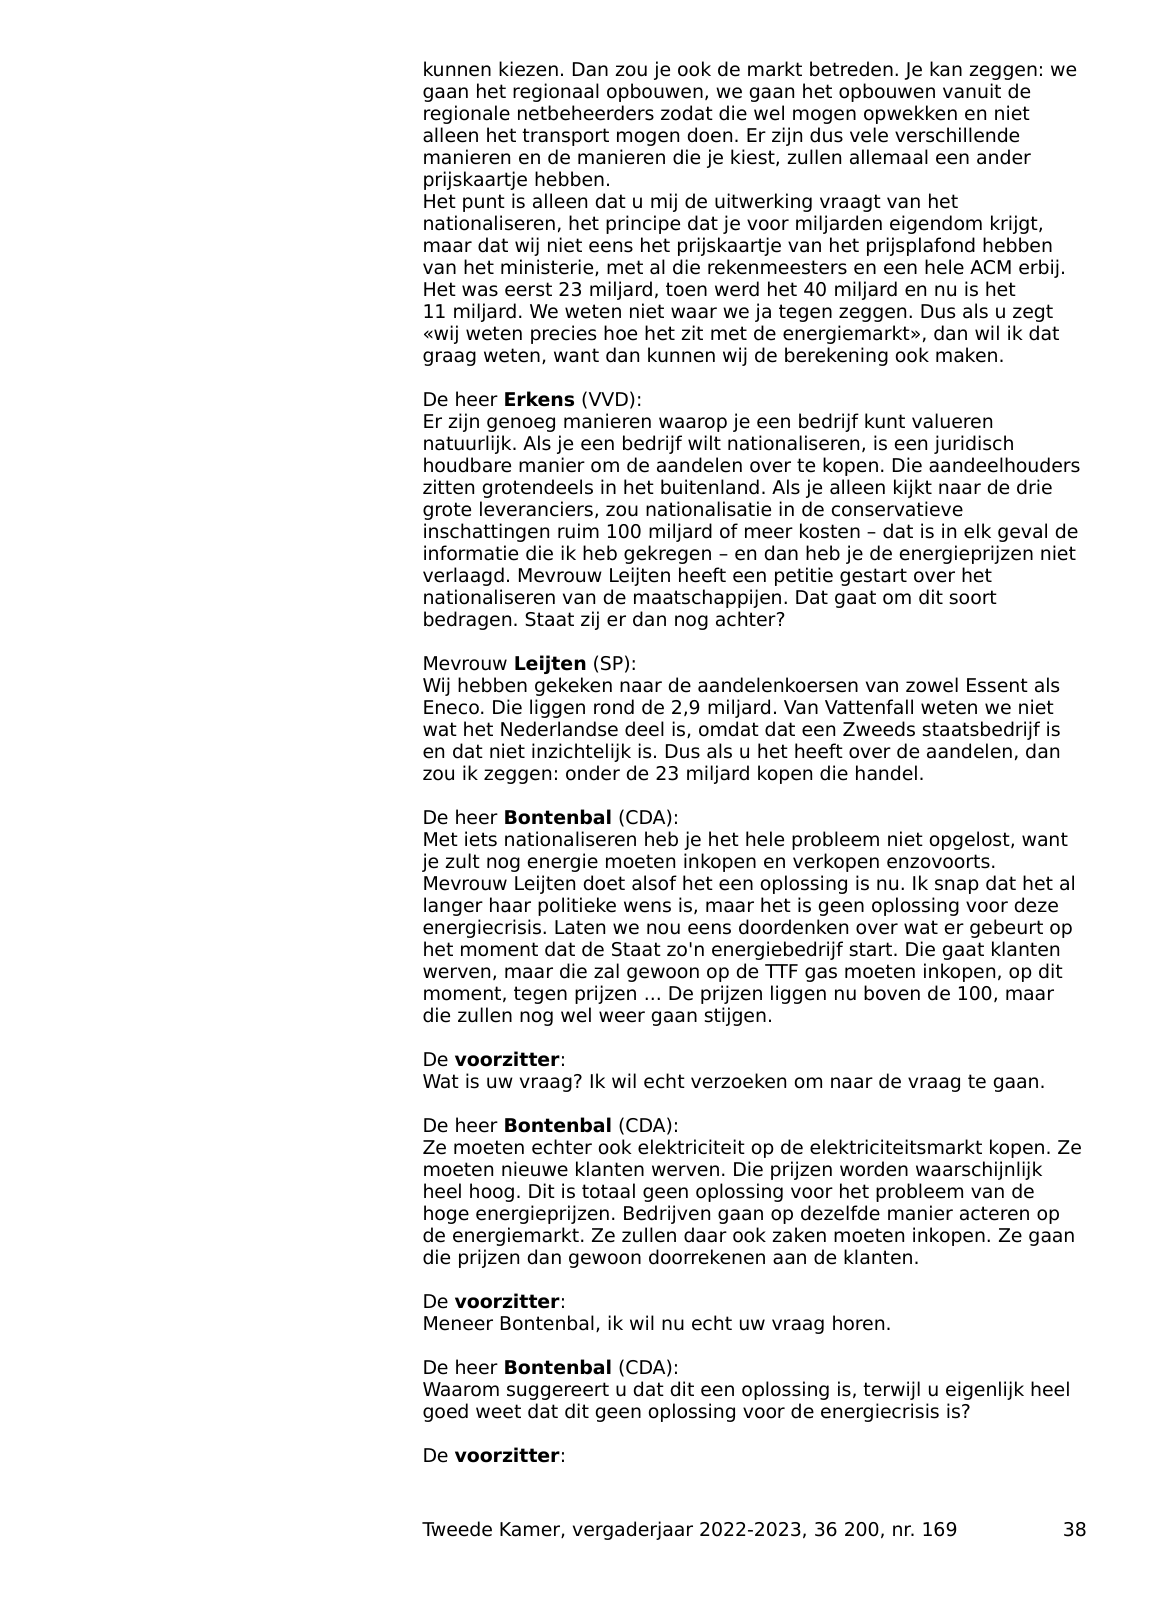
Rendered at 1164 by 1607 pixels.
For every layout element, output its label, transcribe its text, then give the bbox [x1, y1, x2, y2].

text De heer Bontenbal (CDA): [422, 1357, 1087, 1379]
text Mevrouw Leijten (SP): [422, 653, 1087, 675]
text Met iets nationaliseren heb je het hele probleem niet opgelost, want je zult nog energie moeten inkopen en verkopen enzovoorts. Mevrouw Leijten doet alsof het een oplossing is nu. Ik snap dat het al langer haar politieke wens is, maar het is geen oplossing voor deze energiecrisis. Laten we nou eens doordenken over wat er gebeurt op het moment dat de Staat zo'n energiebedrijf start. Die gaat klanten werven, maar die zal gewoon op de TTF gas moeten inkopen, op dit moment, tegen prijzen ... De prijzen liggen nu boven de 100, maar die zullen nog wel weer gaan stijgen. [422, 829, 1087, 1027]
text De voorzitter: [422, 1291, 1087, 1313]
text Waarom suggereert u dat dit een oplossing is, terwijl u eigenlijk heel goed weet dat dit geen oplossing voor de energiecrisis is? [422, 1379, 1087, 1423]
text Meneer Bontenbal, ik wil nu echt uw vraag horen. [422, 1313, 1087, 1335]
text De heer Bontenbal (CDA): [422, 807, 1087, 829]
text Ze moeten echter ook elektriciteit op de elektriciteitsmarkt kopen. Ze moeten nieuwe klanten werven. Die prijzen worden waarschijnlijk heel hoog. Dit is totaal geen oplossing voor het probleem van de hoge energieprijzen. Bedrijven gaan op dezelfde manier acteren op de energiemarkt. Ze zullen daar ook zaken moeten inkopen. Ze gaan die prijzen dan gewoon doorrekenen aan de klanten. [422, 1137, 1087, 1269]
text Er zijn genoeg manieren waarop je een bedrijf kunt valueren natuurlijk. Als je een bedrijf wilt nationaliseren, is een juridisch houdbare manier om de aandelen over te kopen. Die aandeelhouders zitten grotendeels in het buitenland. Als je alleen kijkt naar de drie grote leveranciers, zou nationalisatie in de conservatieve inschattingen ruim 100 miljard of meer kosten – dat is in elk geval de informatie die ik heb gekregen – en dan heb je de energieprijzen niet verlaagd. Mevrouw Leijten heeft een petitie gestart over het nationaliseren van de maatschappijen. Dat gaat om dit soort bedragen. Staat zij er dan nog achter? [422, 411, 1087, 631]
text Wat is uw vraag? Ik wil echt verzoeken om naar de vraag te gaan. [422, 1071, 1087, 1093]
text kunnen kiezen. Dan zou je ook de markt betreden. Je kan zeggen: we gaan het regionaal opbouwen, we gaan het opbouwen vanuit de regionale netbeheerders zodat die wel mogen opwekken en niet alleen het transport mogen doen. Er zijn dus vele verschillende manieren en de manieren die je kiest, zullen allemaal een ander prijskaartje hebben. [422, 59, 1087, 191]
text De heer Erkens (VVD): [422, 389, 1087, 411]
text De voorzitter: [422, 1445, 1087, 1467]
text Het punt is alleen dat u mij de uitwerking vraagt van het nationaliseren, het principe dat je voor miljarden eigendom krijgt, maar dat wij niet eens het prijskaartje van het prijsplafond hebben van het ministerie, met al die rekenmeesters en een hele ACM erbij. Het was eerst 23 miljard, toen werd het 40 miljard en nu is het 11 miljard. We weten niet waar we ja tegen zeggen. Dus als u zegt «wij weten precies hoe het zit met de energiemarkt», dan wil ik dat graag weten, want dan kunnen wij de berekening ook maken. [422, 191, 1087, 367]
text Wij hebben gekeken naar de aandelenkoersen van zowel Essent als Eneco. Die liggen rond de 2,9 miljard. Van Vattenfall weten we niet wat het Nederlandse deel is, omdat dat een Zweeds staatsbedrijf is en dat niet inzichtelijk is. Dus als u het heeft over de aandelen, dan zou ik zeggen: onder de 23 miljard kopen die handel. [422, 675, 1087, 785]
text De heer Bontenbal (CDA): [422, 1115, 1087, 1137]
text De voorzitter: [422, 1049, 1087, 1071]
